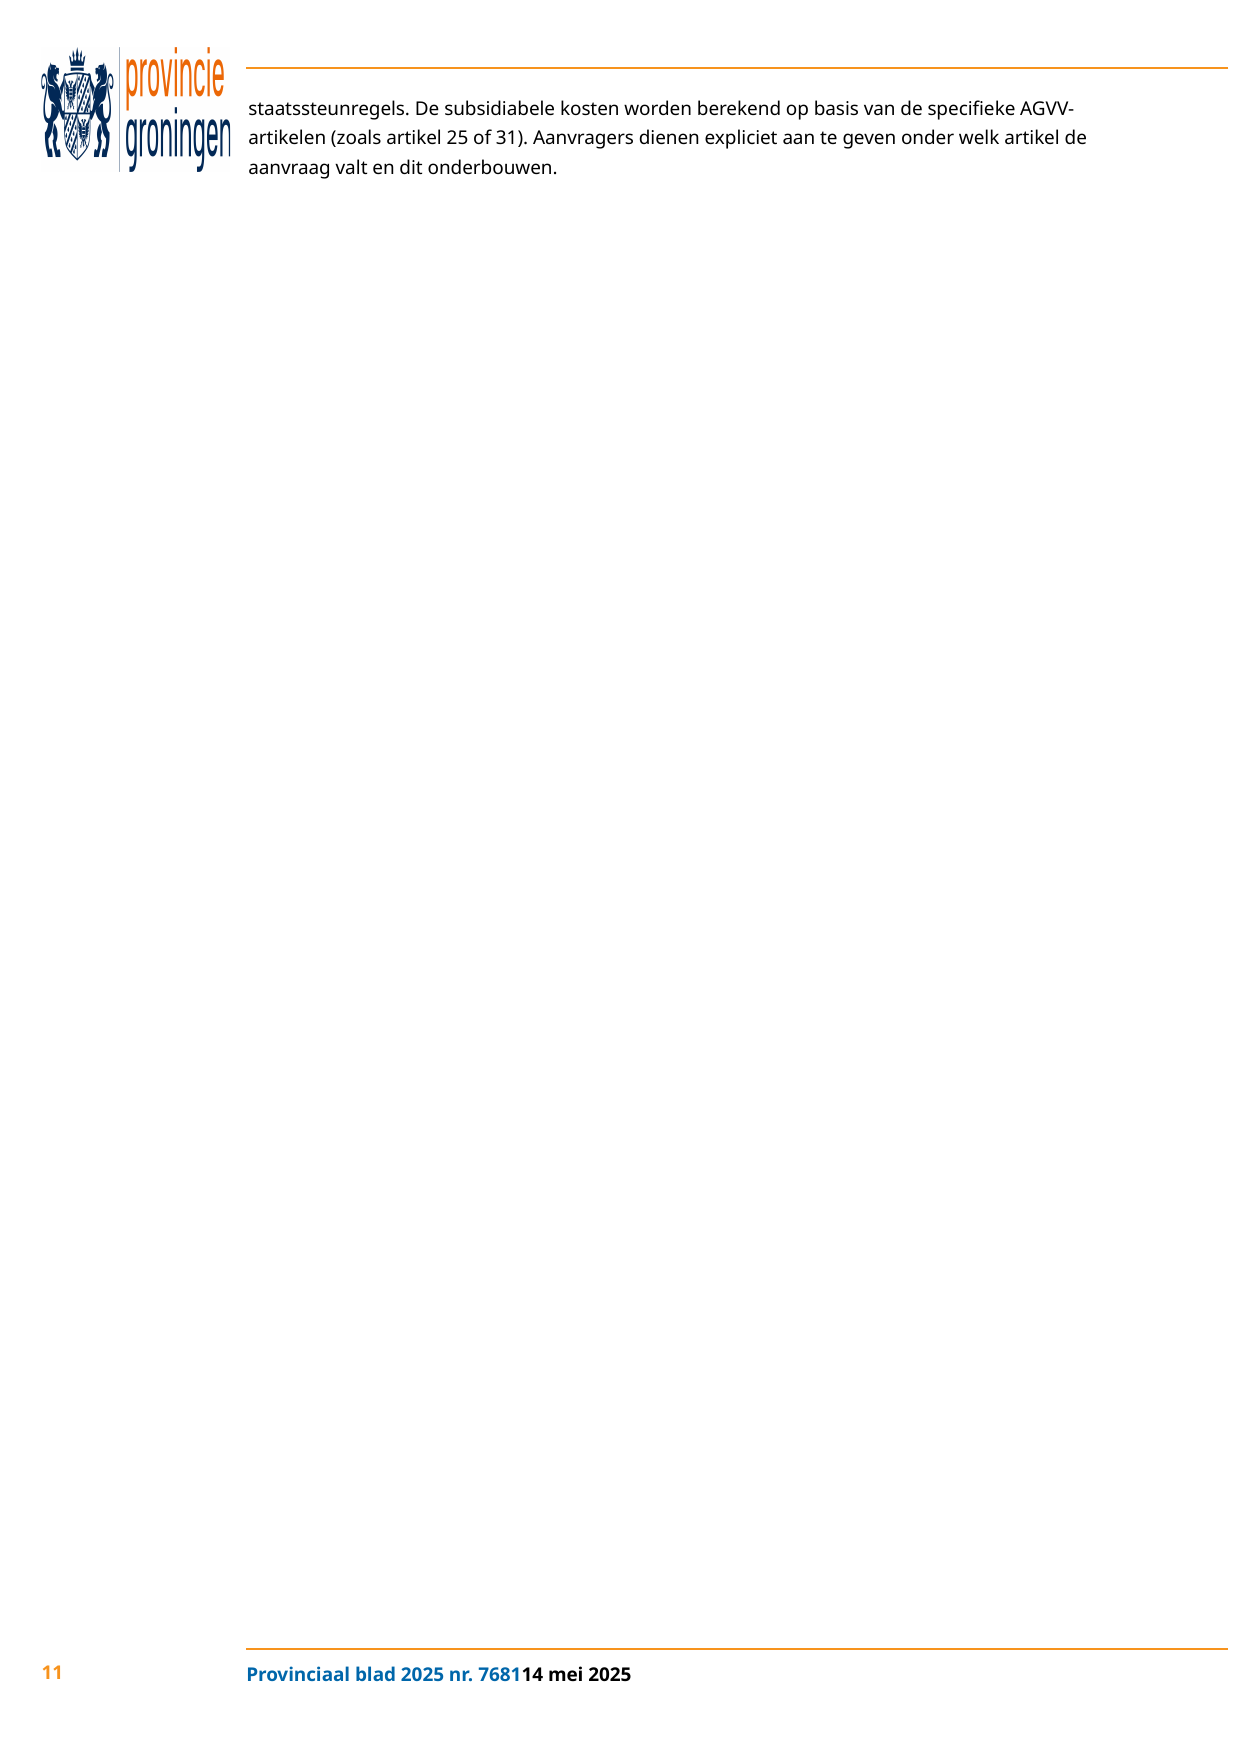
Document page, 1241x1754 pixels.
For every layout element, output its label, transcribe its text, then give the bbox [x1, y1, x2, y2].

text staatssteunregels. De subsidiabele kosten worden berekend op basis van de specifieke AGVV-artikelen (zoals artikel 25 of 31). Aanvragers dienen expliciet aan te geven onder welk artikel de aanvraag valt en dit onderbouwen. [248, 95, 1152, 180]
picture [41, 47, 231, 172]
